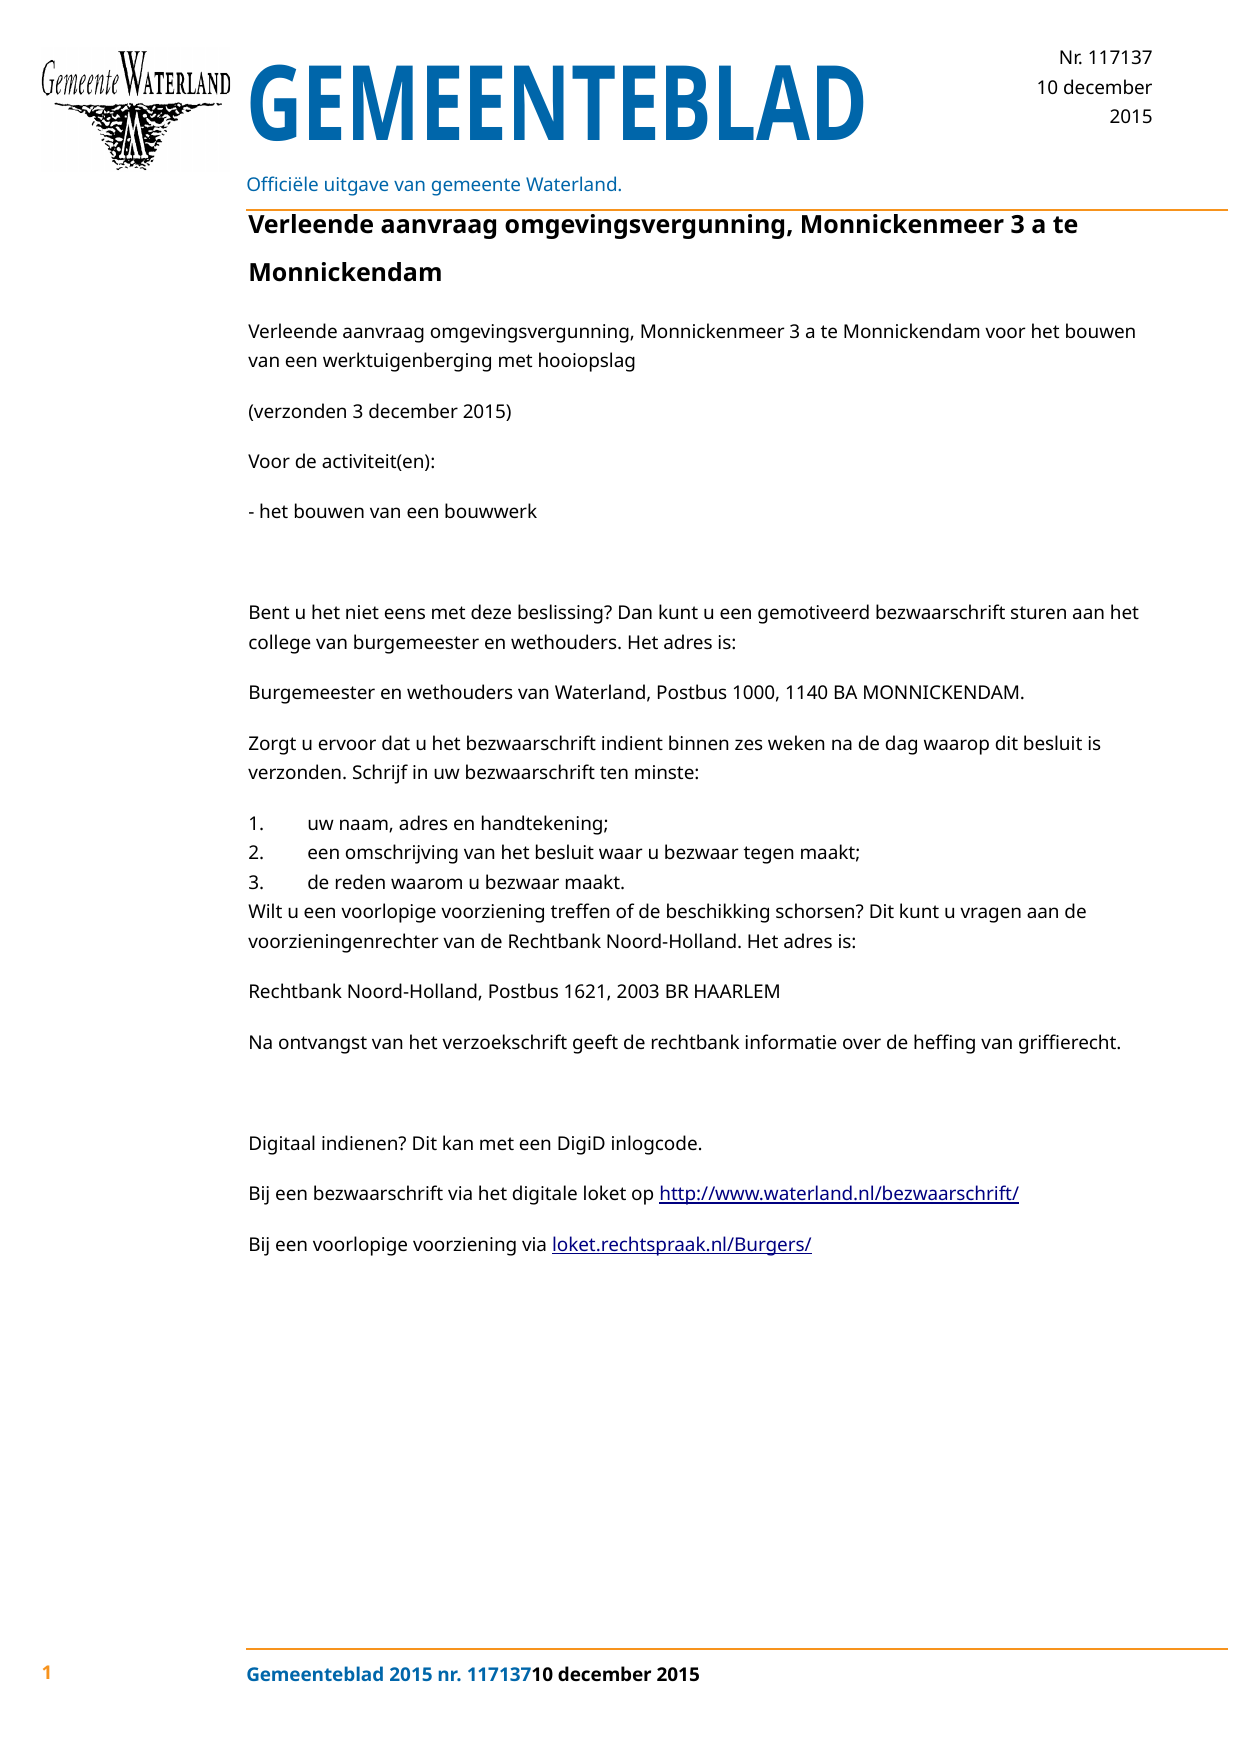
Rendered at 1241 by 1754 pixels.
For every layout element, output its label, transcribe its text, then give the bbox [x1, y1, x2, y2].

text Verleende aanvraag omgevingsvergunning, Monnickenmeer 3 a te Monnickendam [248, 211, 1152, 288]
text Bij een bezwaarschrift via het digitale loket op http://www.waterland.nl/bezwaarschrift/ [248, 1180, 1152, 1206]
text Rechtbank Noord-Holland, Postbus 1621, 2003 BR HAARLEM [248, 979, 1152, 1004]
text Bij een voorlopige voorziening via loket.rechtspraak.nl/Burgers/ [248, 1231, 1152, 1257]
text Voor de activiteit(en): [248, 448, 1152, 474]
list uw naam, adres en handtekening; [248, 810, 1152, 836]
text Wilt u een voorlopige voorziening treffen of de beschikking schorsen? Dit kunt u vragen aan de voorzieningenrechter van de Rechtbank Noord-Holland. Het adres is: [248, 899, 1152, 954]
text (verzonden 3 december 2015) [248, 398, 1152, 424]
text Digitaal indienen? Dit kan met een DigiD inlogcode. [248, 1130, 1152, 1156]
text Burgemeester en wethouders van Waterland, Postbus 1000, 1140 BA MONNICKENDAM. [248, 679, 1152, 705]
list een omschrijving van het besluit waar u bezwaar tegen maakt; [248, 839, 1152, 865]
list de reden waarom u bezwaar maakt. [248, 869, 1152, 895]
text Bent u het niet eens met deze beslissing? Dan kunt u een gemotiveerd bezwaarschrift sturen aan het college van burgemeester en wethouders. Het adres is: [248, 599, 1152, 655]
text - het bouwen van een bouwwerk [248, 499, 1152, 524]
picture [41, 47, 231, 172]
text Na ontvangst van het verzoekschrift geeft de rechtbank informatie over de heffing van griffierecht. [248, 1029, 1152, 1055]
text Zorgt u ervoor dat u het bezwaarschrift indient binnen zes weken na de dag waarop dit besluit is verzonden. Schrijf in uw bezwaarschrift ten minste: [248, 730, 1152, 785]
text Verleende aanvraag omgevingsvergunning, Monnickenmeer 3 a te Monnickendam voor het bouwen van een werktuigenberging met hooiopslag [248, 318, 1152, 373]
